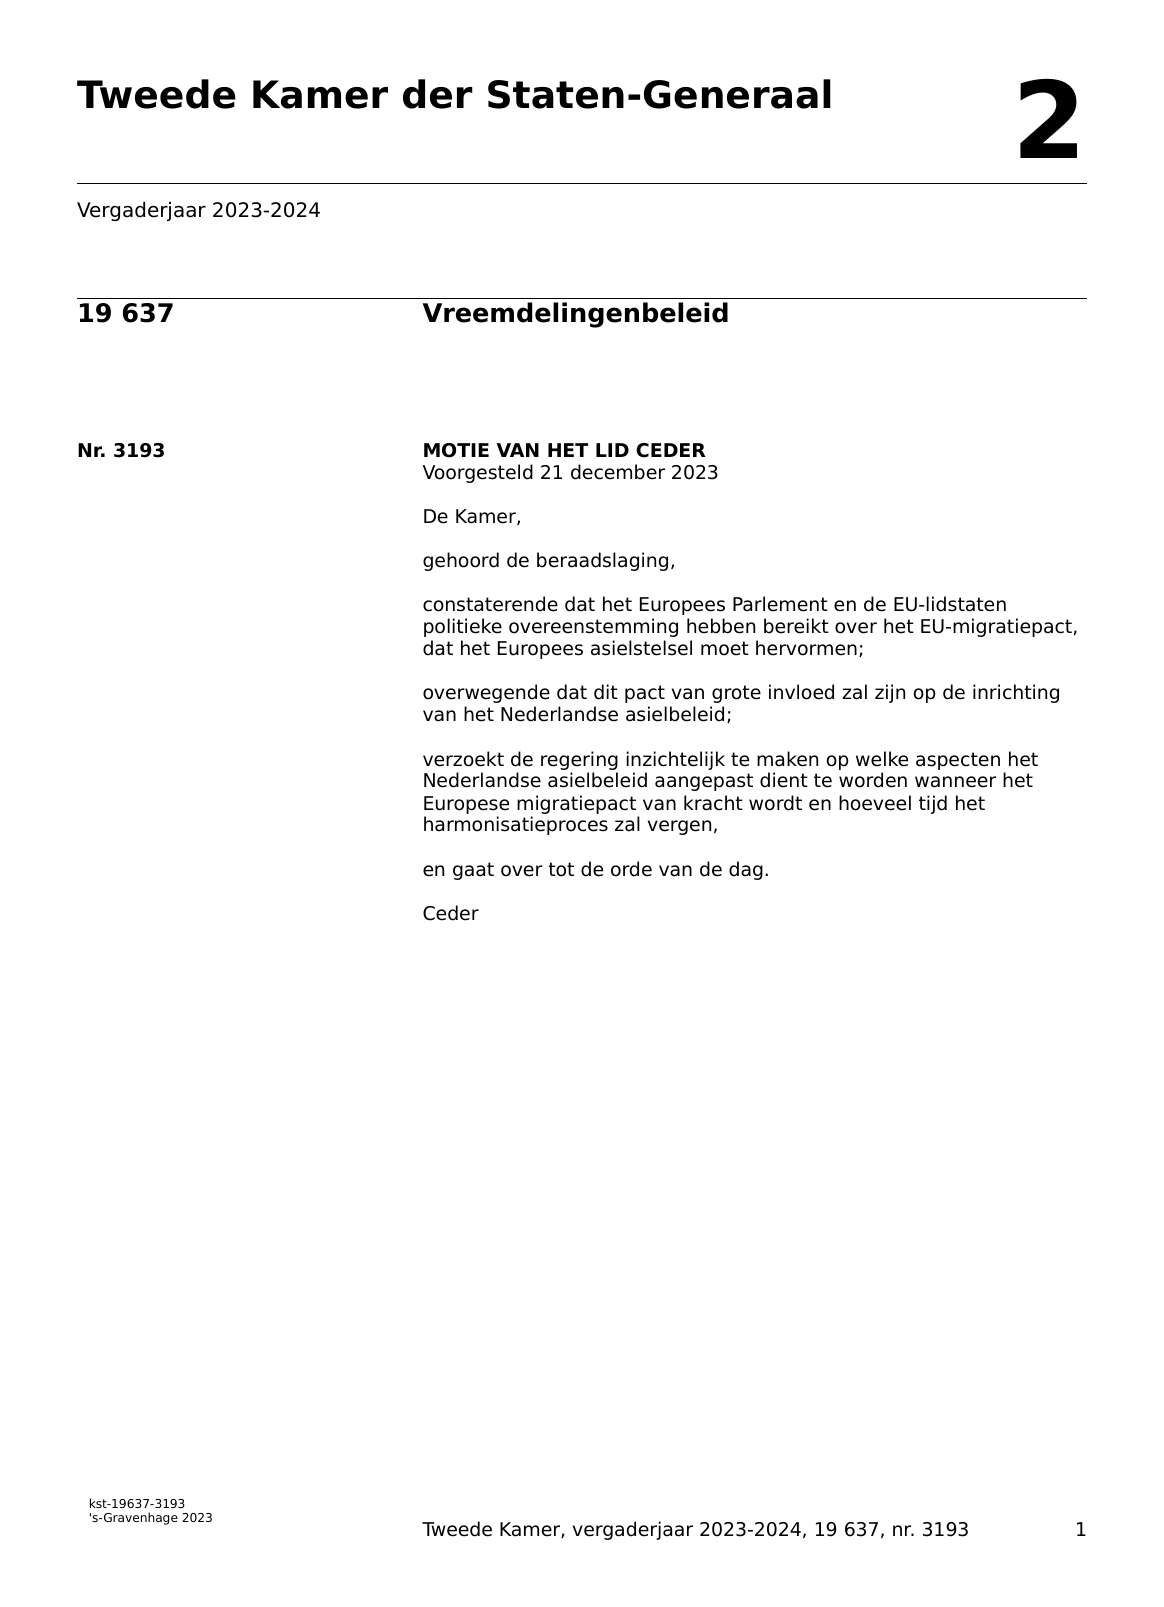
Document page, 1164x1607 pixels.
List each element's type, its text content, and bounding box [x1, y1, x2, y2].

text overwegende dat dit pact van grote invloed zal zijn op de inrichting van het Nederlandse asielbeleid; [422, 682, 1087, 726]
text verzoekt de regering inzichtelijk te maken op welke aspecten het Nederlandse asielbeleid aangepast dient te worden wanneer het Europese migratiepact van kracht wordt en hoeveel tijd het harmonisatieproces zal vergen, [422, 748, 1087, 836]
table_cell Vergaderjaar 2023-2024 [77, 184, 1087, 298]
text Ceder [422, 903, 1087, 925]
text Voorgesteld 21 december 2023 [422, 462, 1087, 484]
subtitle Nr. 3193 MOTIE VAN HET LID CEDER [77, 440, 1087, 462]
table_header 2 [886, 59, 1087, 183]
text 's-Gravenhage 2023 [88, 1511, 323, 1525]
subtitle 19 637 Vreemdelingenbeleid [77, 299, 1087, 329]
text en gaat over tot de orde van de dag. [422, 858, 1087, 881]
table_header Tweede Kamer der Staten-Generaal [77, 59, 886, 183]
text constaterende dat het Europees Parlement en de EU-lidstaten politieke overeenstemming hebben bereikt over het EU-migratiepact, dat het Europees asielstelsel moet hervormen; [422, 594, 1087, 660]
text kst-19637-3193 [88, 1497, 323, 1511]
text gehoord de beraadslaging, [422, 550, 1087, 572]
text De Kamer, [422, 506, 1087, 528]
